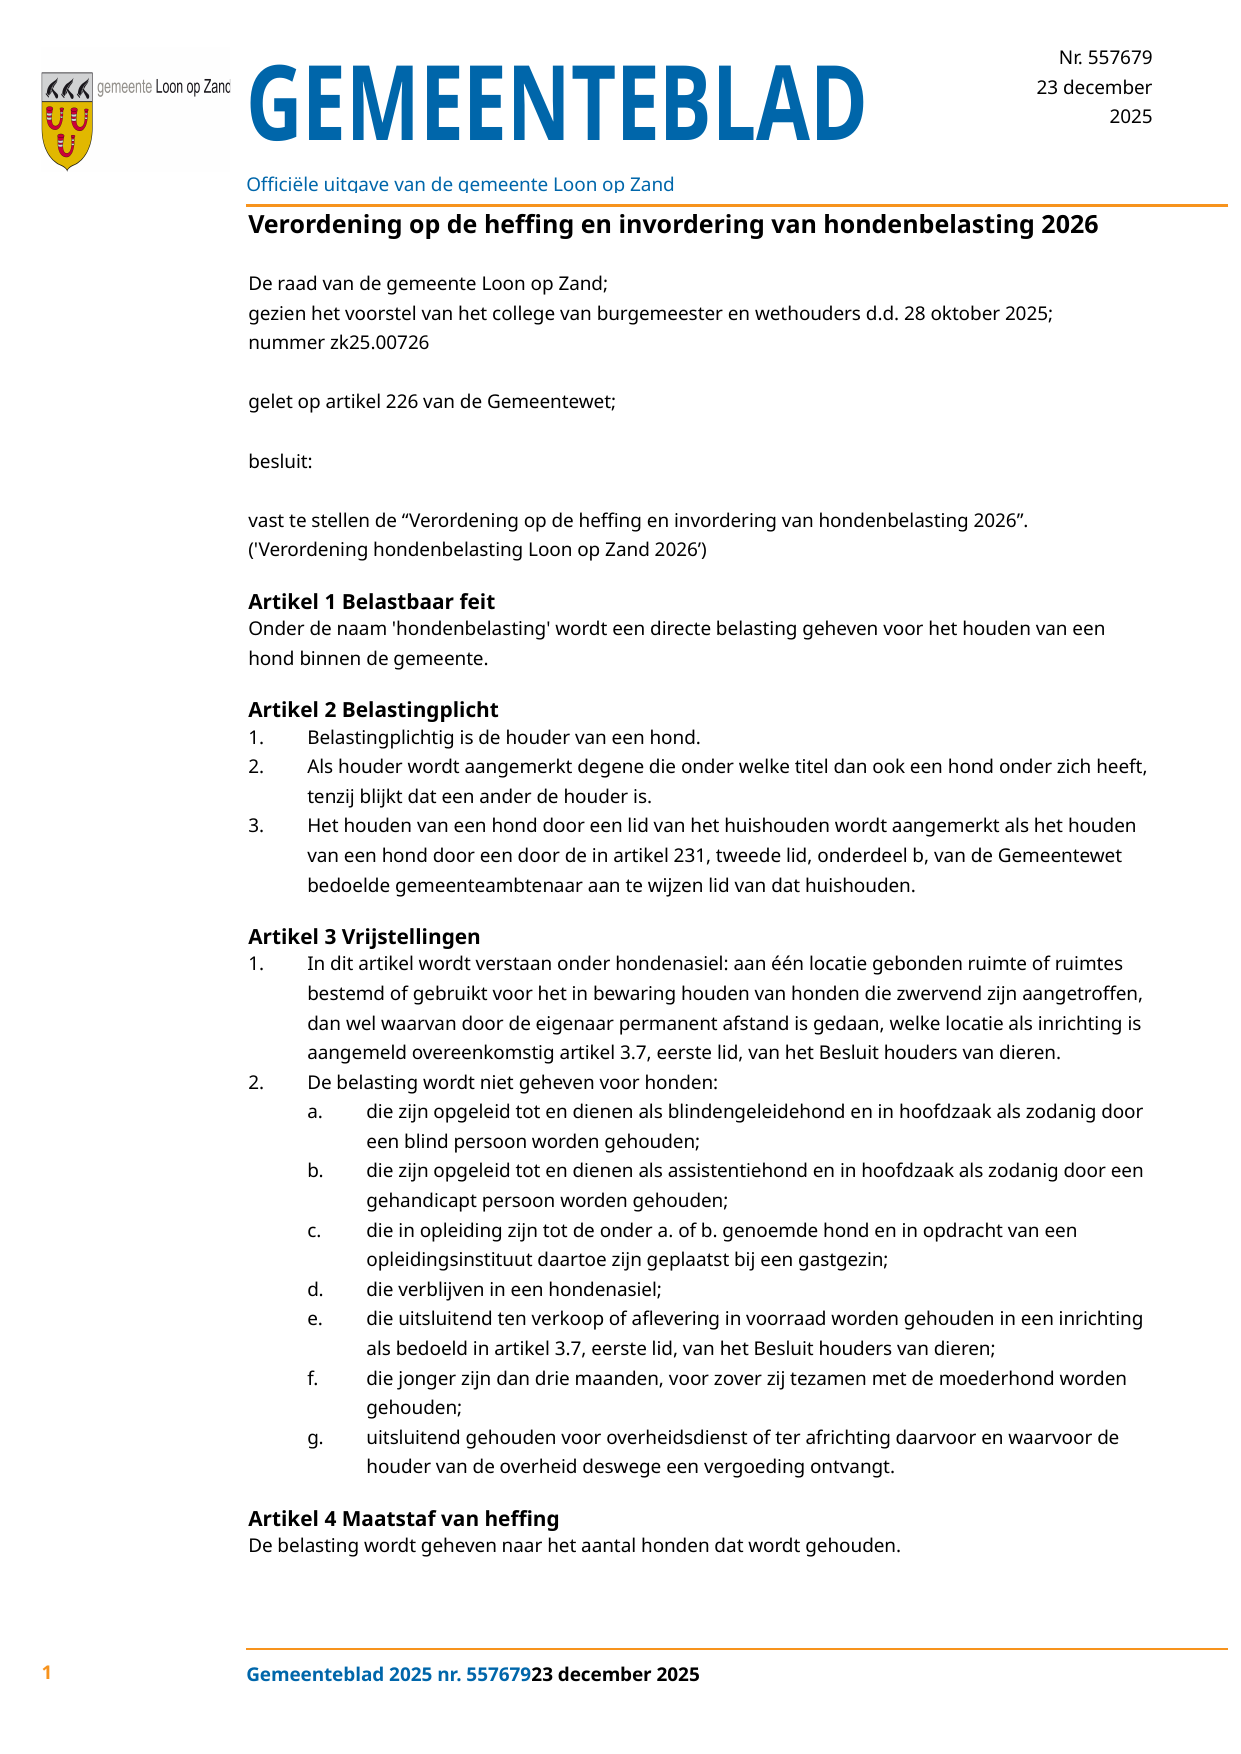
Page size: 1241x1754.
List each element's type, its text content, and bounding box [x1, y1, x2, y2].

text Onder de naam 'hondenbelasting' wordt een directe belasting geheven voor het houden van een hond binnen de gemeente. [248, 615, 1152, 671]
list Belastingplichtig is de houder van een hond. [248, 724, 1152, 749]
list De belasting wordt niet geheven voor honden: [248, 1069, 1152, 1095]
list Het houden van een hond door een lid van het huishouden wordt aangemerkt als het houden van een hond door een door de in artikel 231, tweede lid, onderdeel b, van de Gemeentewet bedoelde gemeenteambtenaar aan te wijzen lid van dat huishouden. [248, 813, 1152, 897]
list uitsluitend gehouden voor overheidsdienst of ter africhting daarvoor en waarvoor de houder van de overheid deswege een vergoeding ontvangt. [307, 1424, 1152, 1479]
list die in opleiding zijn tot de onder a. of b. genoemde hond en in opdracht van een opleidingsinstituut daartoe zijn geplaatst bij een gastgezin; [307, 1217, 1152, 1272]
text Artikel 3 Vrijstellingen [248, 922, 1152, 951]
picture [41, 47, 231, 172]
text De raad van de gemeente Loon op Zand; [248, 270, 1152, 296]
text vast te stellen de “Verordening op de heffing en invordering van hondenbelasting 2026”. ('Verordening hondenbelasting Loon op Zand 2026’) [248, 507, 1152, 562]
text Verordening op de heffing en invordering van hondenbelasting 2026 [248, 207, 1152, 241]
list In dit artikel wordt verstaan onder hondenasiel: aan één locatie gebonden ruimte of ruimtes bestemd of gebruikt voor het in bewaring houden van honden die zwervend zijn aangetroffen, dan wel waarvan door de eigenaar permanent afstand is gedaan, welke locatie als inrichting is aangemeld overeenkomstig artikel 3.7, eerste lid, van het Besluit houders van dieren. [248, 951, 1152, 1065]
text Artikel 1 Belastbaar feit [248, 587, 1152, 615]
list die jonger zijn dan drie maanden, voor zover zij tezamen met de moederhond worden gehouden; [307, 1365, 1152, 1420]
text gelet op artikel 226 van de Gemeentewet; [248, 389, 1152, 414]
text Artikel 2 Belastingplicht [248, 695, 1152, 724]
list die zijn opgeleid tot en dienen als assistentiehond en in hoofdzaak als zodanig door een gehandicapt persoon worden gehouden; [307, 1158, 1152, 1213]
list die uitsluitend ten verkoop of aflevering in voorraad worden gehouden in een inrichting als bedoeld in artikel 3.7, eerste lid, van het Besluit houders van dieren; [307, 1306, 1152, 1361]
text De belasting wordt geheven naar het aantal honden dat wordt gehouden. [248, 1532, 1152, 1558]
list die zijn opgeleid tot en dienen als blindengeleidehond en in hoofdzaak als zodanig door een blind persoon worden gehouden; [307, 1098, 1152, 1154]
text nummer zk25.00726 [248, 329, 1152, 355]
text gezien het voorstel van het college van burgemeester en wethouders d.d. 28 oktober 2025; [248, 300, 1152, 326]
list die verblijven in een hondenasiel; [307, 1276, 1152, 1302]
text Artikel 4 Maatstaf van heffing [248, 1504, 1152, 1532]
list Als houder wordt aangemerkt degene die onder welke titel dan ook een hond onder zich heeft, tenzij blijkt dat een ander de houder is. [248, 753, 1152, 809]
text besluit: [248, 448, 1152, 473]
